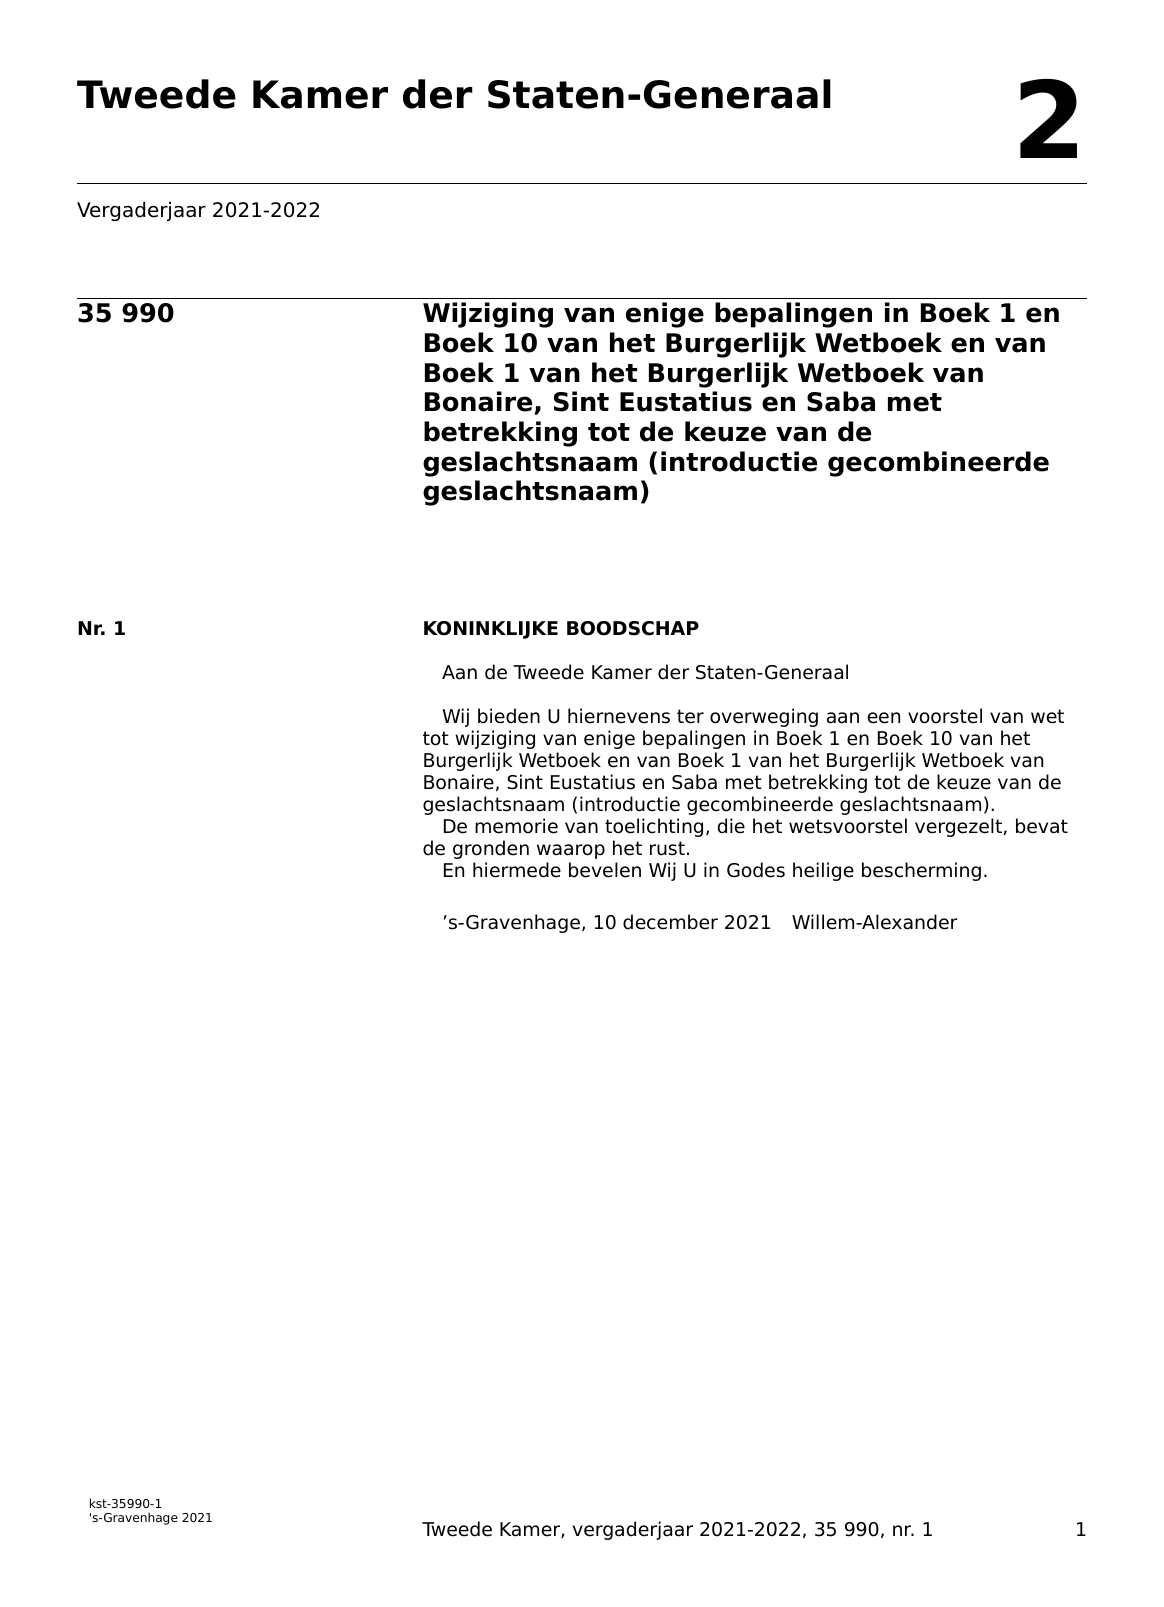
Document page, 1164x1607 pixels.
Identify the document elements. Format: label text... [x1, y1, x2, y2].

text ’s-Gravenhage, 10 december 2021 Willem-Alexander [422, 912, 1087, 934]
text 's-Gravenhage 2021 [88, 1511, 323, 1525]
table_header 2 [886, 59, 1087, 183]
table_cell Vergaderjaar 2021-2022 [77, 184, 1087, 298]
text Aan de Tweede Kamer der Staten-Generaal [422, 662, 1087, 684]
subtitle Nr. 1 KONINKLIJKE BOODSCHAP [77, 618, 1087, 640]
text kst-35990-1 [88, 1497, 323, 1511]
subtitle 35 990 Wijziging van enige bepalingen in Boek 1 en Boek 10 van het Burgerlijk Wetboek en van Boek 1 van het Burgerlijk Wetboek van Bonaire, Sint Eustatius en Saba met betrekking tot de keuze van de geslachtsnaam (introductie gecombineerde geslachtsnaam) [77, 299, 1087, 507]
text Wij bieden U hiernevens ter overweging aan een voorstel van wet tot wijziging van enige bepalingen in Boek 1 en Boek 10 van het Burgerlijk Wetboek en van Boek 1 van het Burgerlijk Wetboek van Bonaire, Sint Eustatius en Saba met betrekking tot de keuze van de geslachtsnaam (introductie gecombineerde geslachtsnaam). [422, 706, 1087, 816]
text En hiermede bevelen Wij U in Godes heilige bescherming. [422, 860, 1087, 882]
table_header Tweede Kamer der Staten-Generaal [77, 59, 886, 183]
text De memorie van toelichting, die het wetsvoorstel vergezelt, bevat de gronden waarop het rust. [422, 816, 1087, 860]
